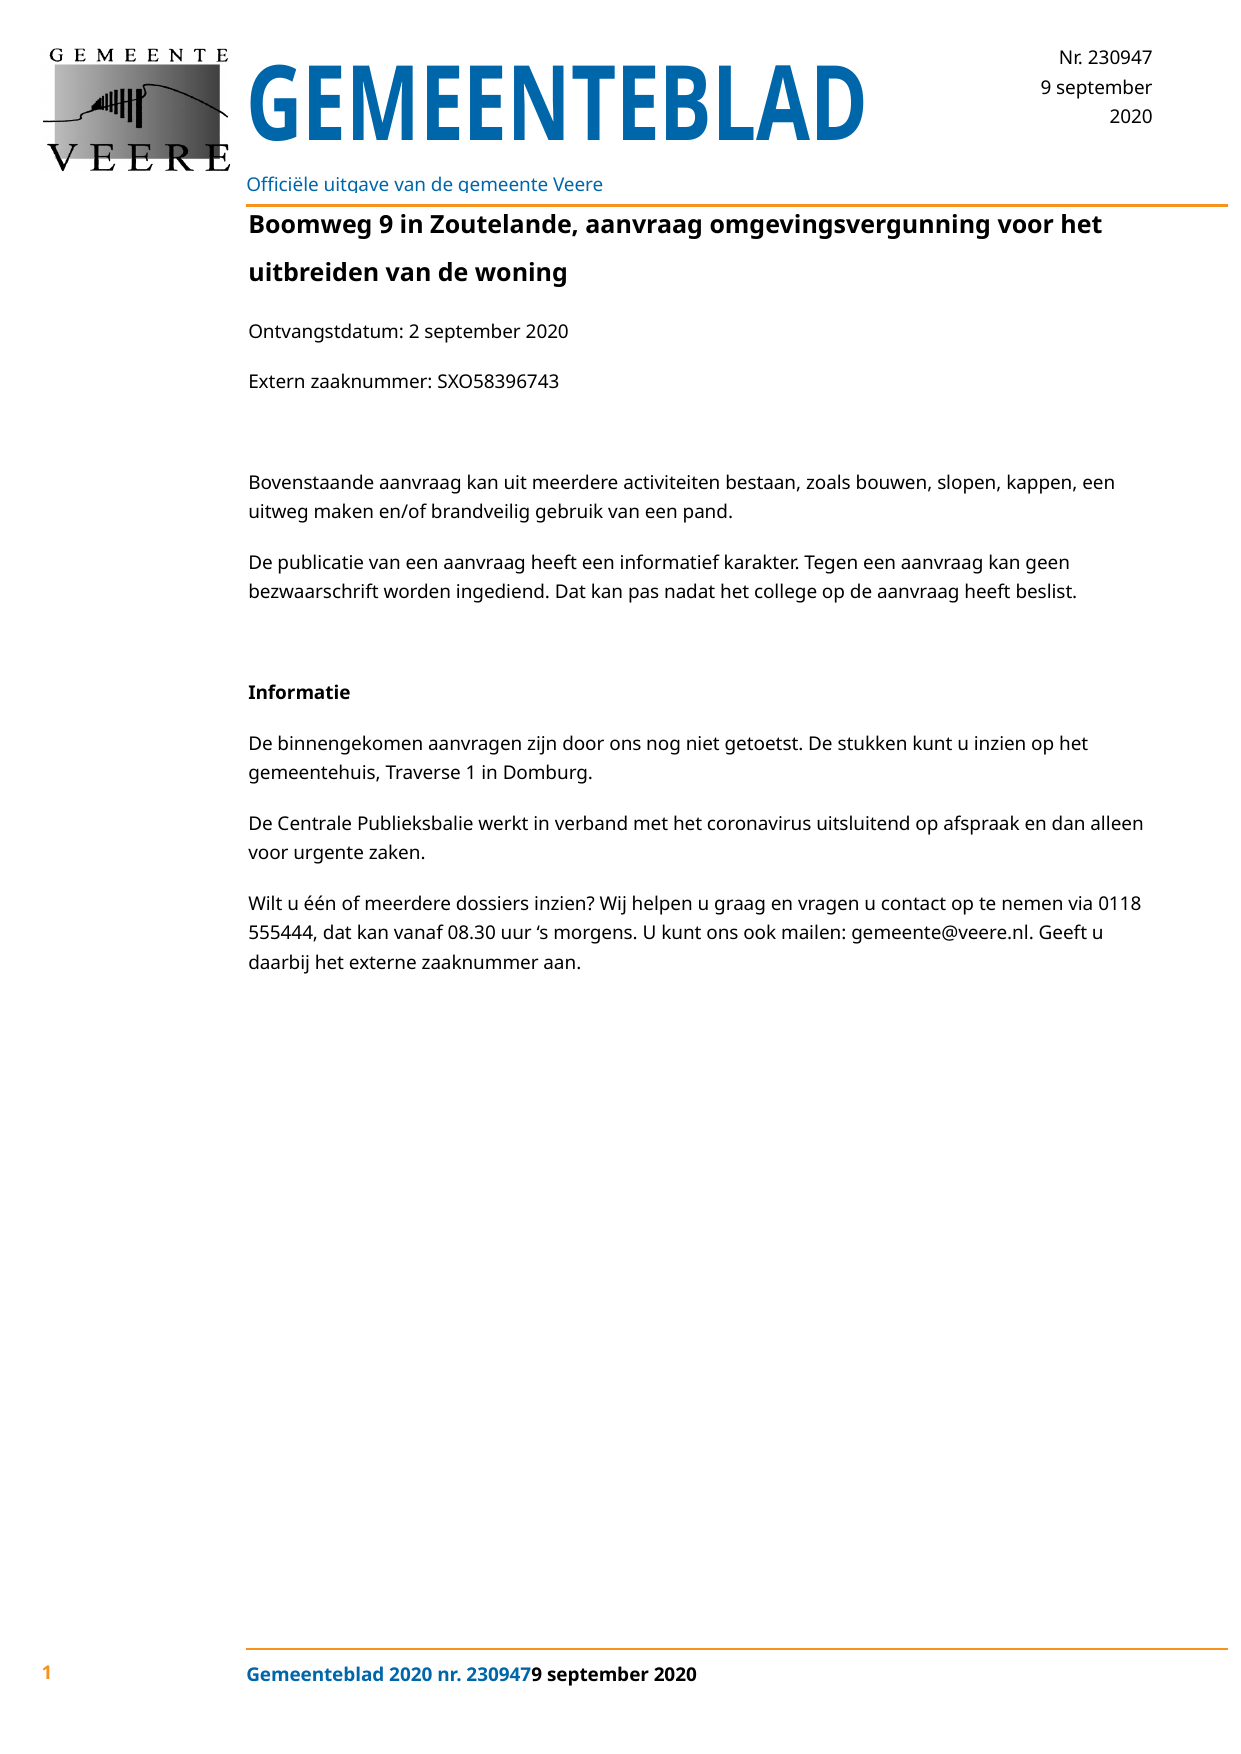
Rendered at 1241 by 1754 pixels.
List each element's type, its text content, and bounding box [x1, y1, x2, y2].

text De binnengekomen aanvragen zijn door ons nog niet getoetst. De stukken kunt u inzien op het gemeentehuis, Traverse 1 in Domburg. [248, 730, 1152, 785]
text De Centrale Publieksbalie werkt in verband met het coronavirus uitsluitend op afspraak en dan alleen voor urgente zaken. [248, 810, 1152, 865]
text Extern zaaknummer: SXO58396743 [248, 368, 1152, 394]
text Bovenstaande aanvraag kan uit meerdere activiteiten bestaan, zoals bouwen, slopen, kappen, een uitweg maken en/of brandveilig gebruik van een pand. [248, 469, 1152, 524]
picture [41, 47, 231, 172]
text Boomweg 9 in Zoutelande, aanvraag omgevingsvergunning voor het uitbreiden van de woning [248, 207, 1152, 288]
text Ontvangstdatum: 2 september 2020 [248, 318, 1152, 344]
text Wilt u één of meerdere dossiers inzien? Wij helpen u graag en vragen u contact op te nemen via 0118 555444, dat kan vanaf 08.30 uur ‘s morgens. U kunt ons ook mailen: gemeente@veere.nl. Geeft u daarbij het externe zaaknummer aan. [248, 890, 1152, 975]
text Informatie [248, 679, 1152, 705]
text De publicatie van een aanvraag heeft een informatief karakter. Tegen een aanvraag kan geen bezwaarschrift worden ingediend. Dat kan pas nadat het college op de aanvraag heeft beslist. [248, 549, 1152, 604]
